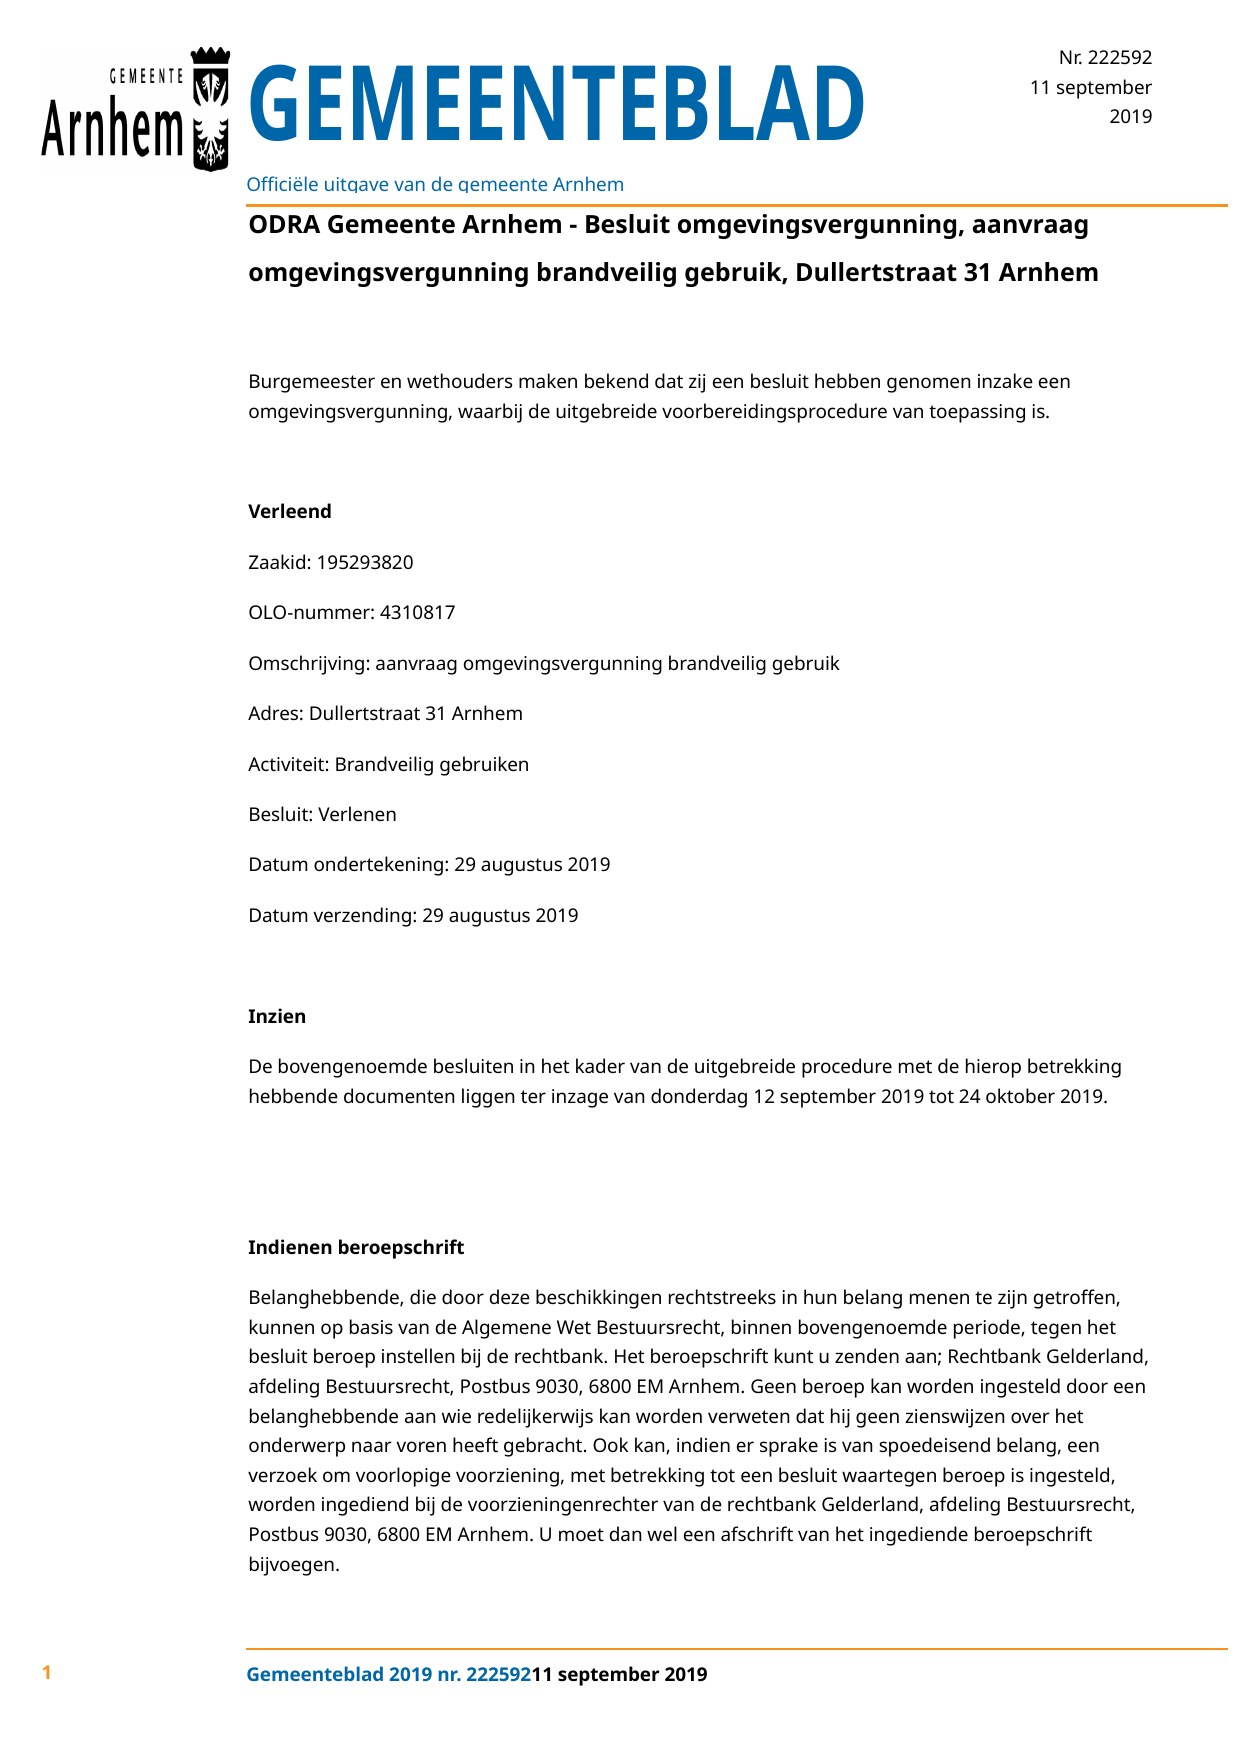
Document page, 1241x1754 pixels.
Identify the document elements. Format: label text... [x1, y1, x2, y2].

text Verleend [248, 499, 1152, 524]
text Datum ondertekening: 29 augustus 2019 [248, 852, 1152, 877]
text De bovengenoemde besluiten in het kader van de uitgebreide procedure met de hierop betrekking hebbende documenten liggen ter inzage van donderdag 12 september 2019 tot 24 oktober 2019. [248, 1053, 1152, 1109]
picture [41, 47, 231, 172]
text ODRA Gemeente Arnhem - Besluit omgevingsvergunning, aanvraag omgevingsvergunning brandveilig gebruik, Dullertstraat 31 Arnhem [248, 207, 1152, 288]
text Belanghebbende, die door deze beschikkingen rechtstreeks in hun belang menen te zijn getroffen, kunnen op basis van de Algemene Wet Bestuursrecht, binnen bovengenoemde periode, tegen het besluit beroep instellen bij de rechtbank. Het beroepschrift kunt u zenden aan; Rechtbank Gelderland, afdeling Bestuursrecht, Postbus 9030, 6800 EM Arnhem. Geen beroep kan worden ingesteld door een belanghebbende aan wie redelijkerwijs kan worden verweten dat hij geen zienswijzen over het onderwerp naar voren heeft gebracht. Ook kan, indien er sprake is van spoedeisend belang, een verzoek om voorlopige voorziening, met betrekking tot een besluit waartegen beroep is ingesteld, worden ingediend bij de voorzieningenrechter van de rechtbank Gelderland, afdeling Bestuursrecht, Postbus 9030, 6800 EM Arnhem. U moet dan wel een afschrift van het ingediende beroepschrift bijvoegen. [248, 1284, 1152, 1577]
text Inzien [248, 1003, 1152, 1029]
text Omschrijving: aanvraag omgevingsvergunning brandveilig gebruik [248, 650, 1152, 676]
text OLO-nummer: 4310817 [248, 599, 1152, 625]
text Besluit: Verlenen [248, 801, 1152, 827]
text Burgemeester en wethouders maken bekend dat zij een besluit hebben genomen inzake een omgevingsvergunning, waarbij de uitgebreide voorbereidingsprocedure van toepassing is. [248, 368, 1152, 424]
text Indienen beroepschrift [248, 1234, 1152, 1260]
text Adres: Dullertstraat 31 Arnhem [248, 700, 1152, 726]
text Activiteit: Brandveilig gebruiken [248, 751, 1152, 777]
text Datum verzending: 29 augustus 2019 [248, 902, 1152, 928]
text Zaakid: 195293820 [248, 549, 1152, 575]
